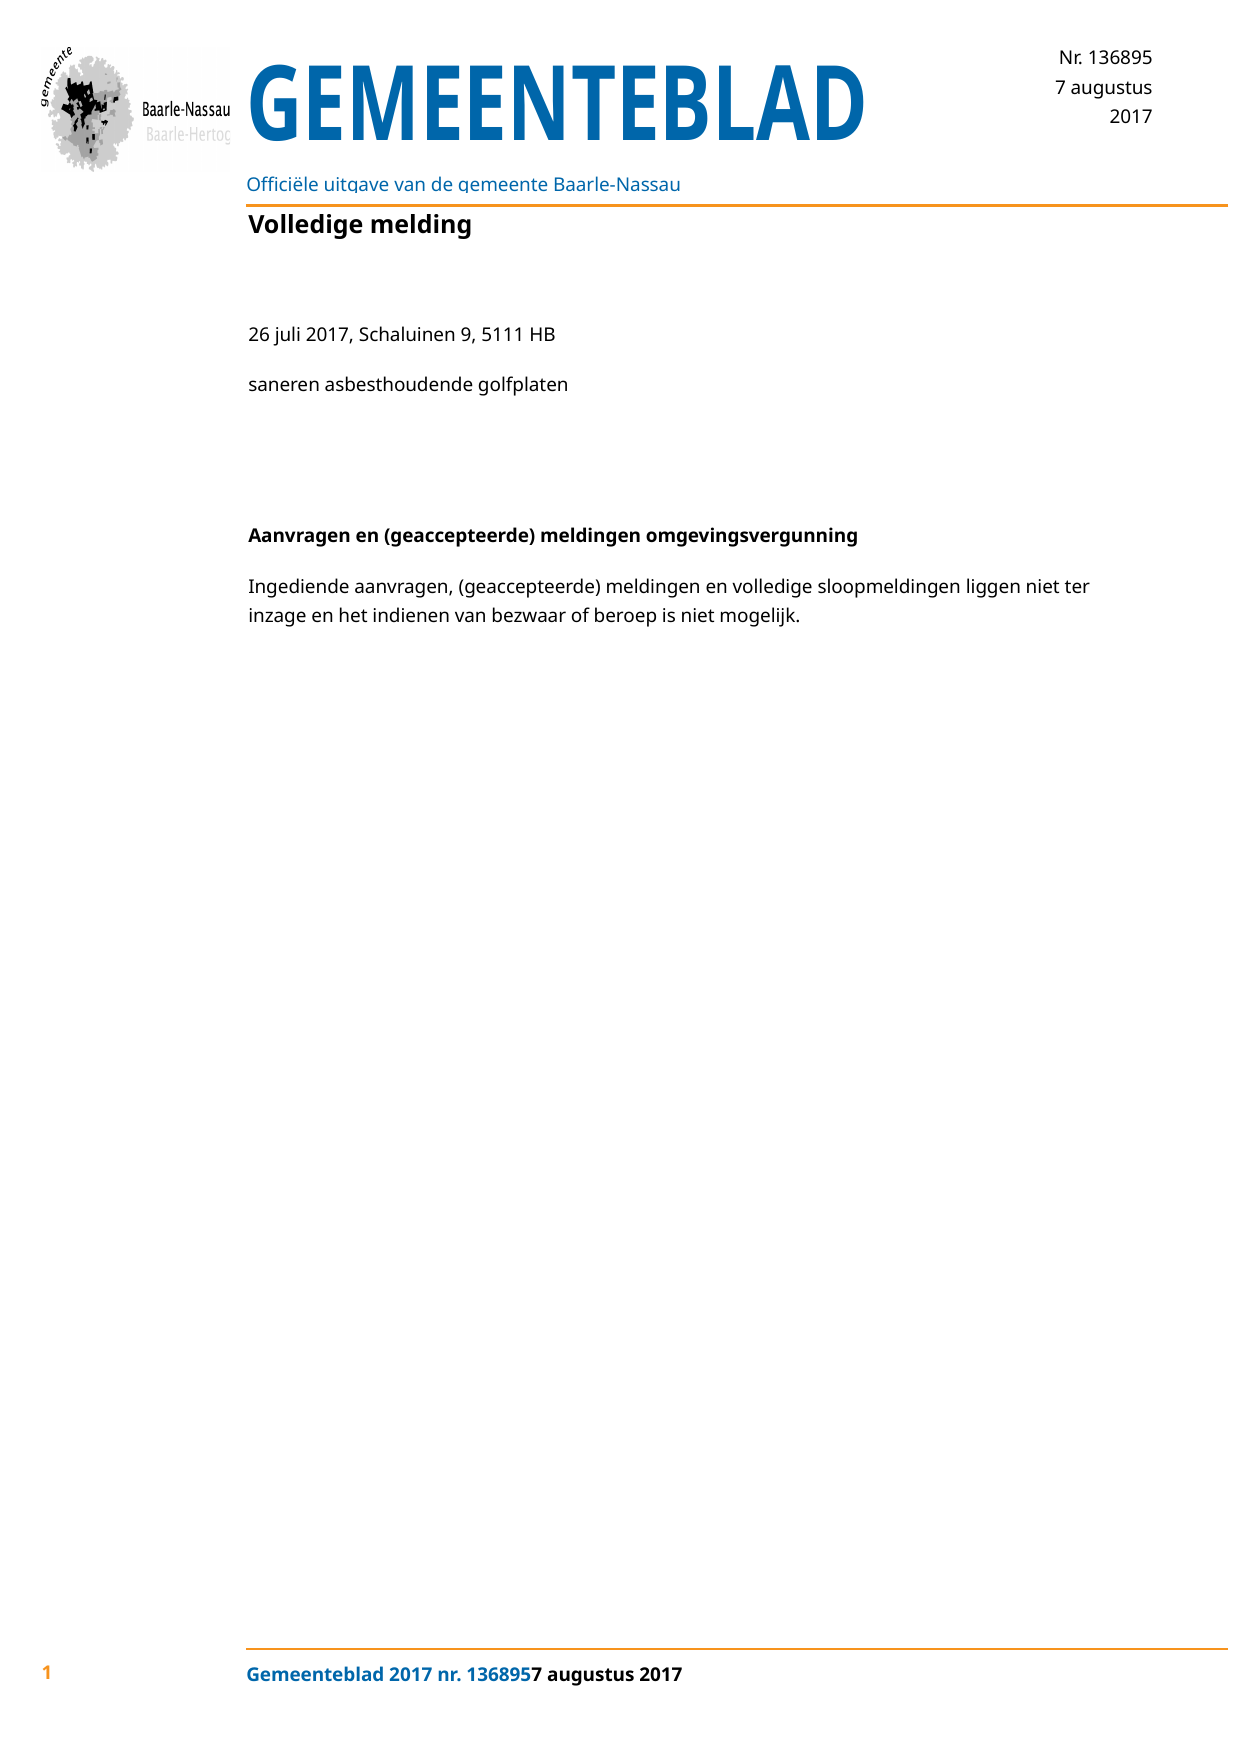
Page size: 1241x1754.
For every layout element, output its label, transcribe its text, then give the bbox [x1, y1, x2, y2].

text Ingediende aanvragen, (geaccepteerde) meldingen en volledige sloopmeldingen liggen niet ter inzage en het indienen van bezwaar of beroep is niet mogelijk. [248, 573, 1152, 628]
text 26 juli 2017, Schaluinen 9, 5111 HB [248, 321, 1152, 346]
text Aanvragen en (geaccepteerde) meldingen omgevingsvergunning [248, 522, 1152, 548]
text Volledige melding [248, 207, 1152, 241]
text saneren asbesthoudende golfplaten [248, 371, 1152, 397]
picture [41, 47, 231, 172]
